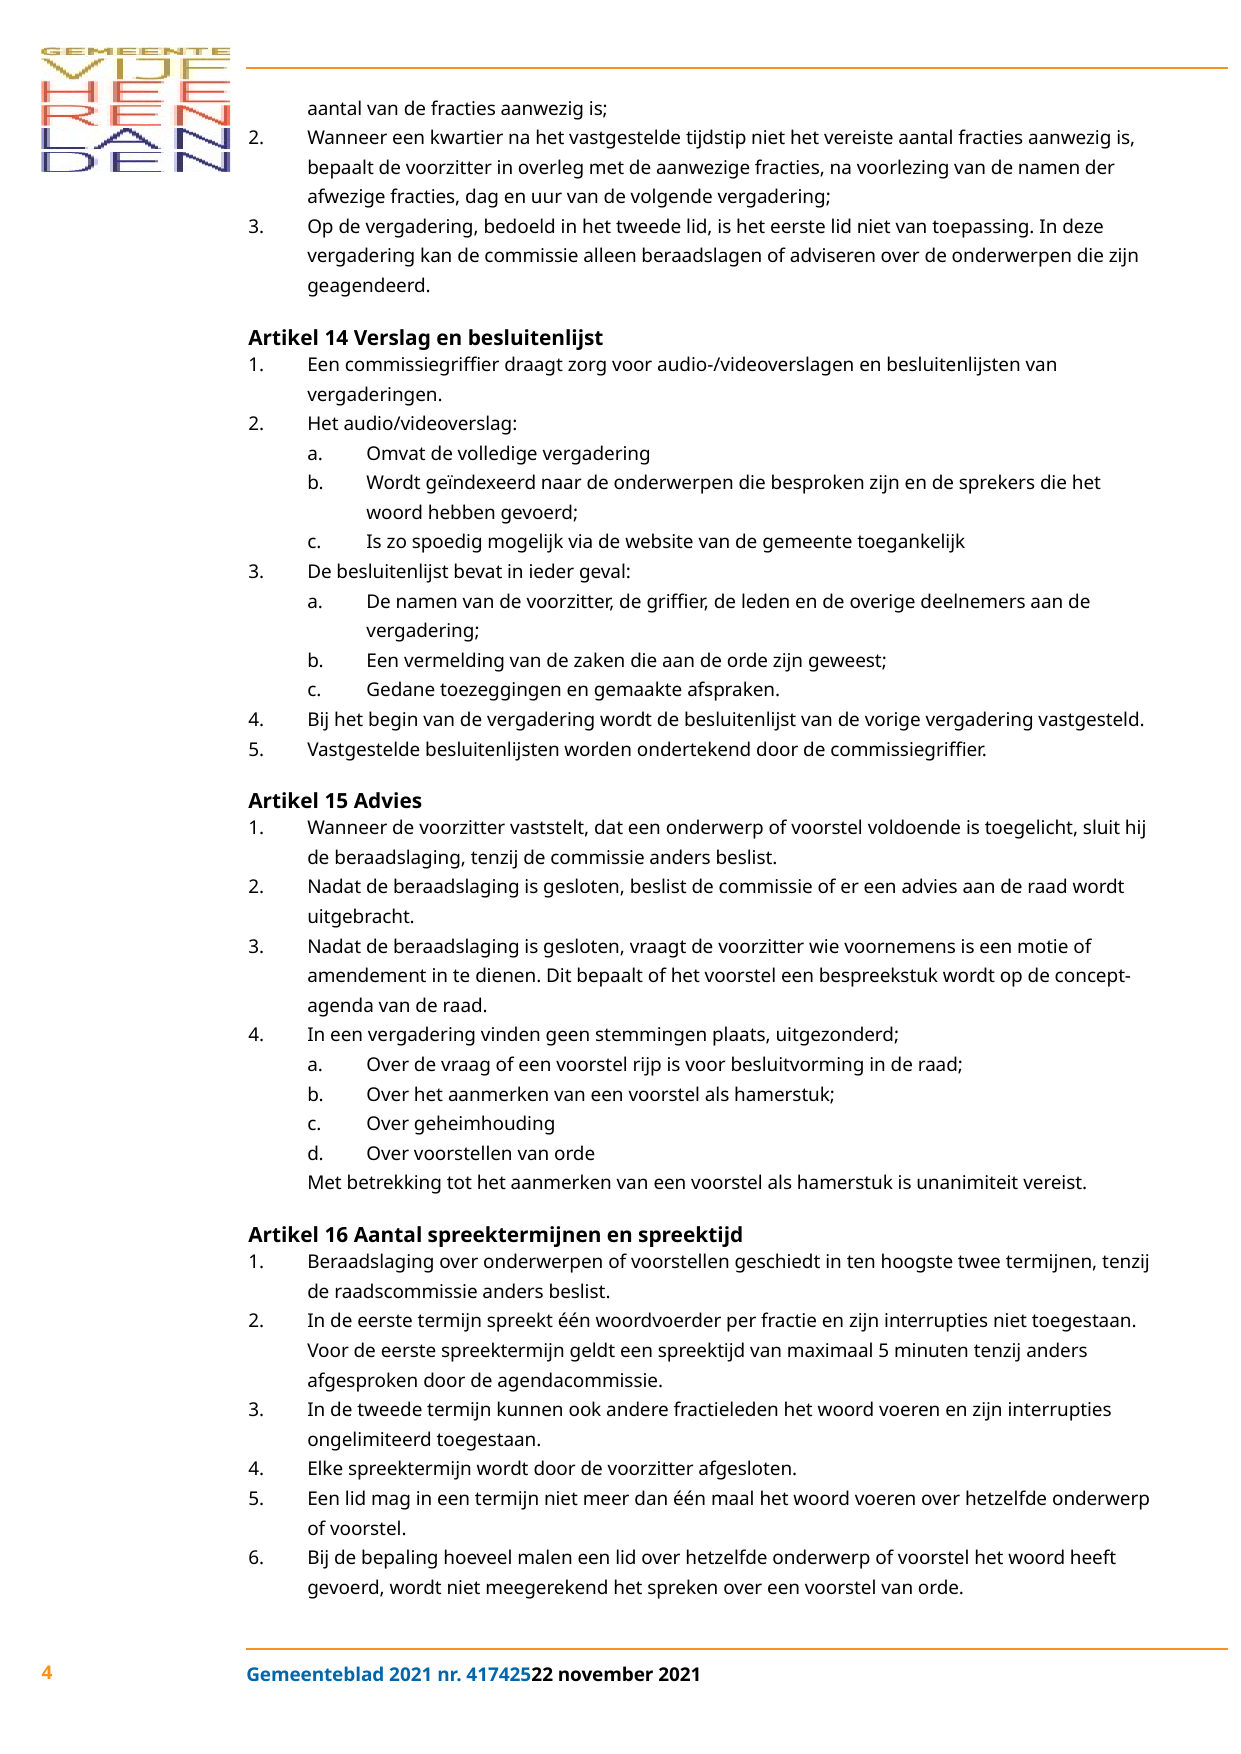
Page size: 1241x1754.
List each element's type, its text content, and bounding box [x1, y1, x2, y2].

list Bij de bepaling hoeveel malen een lid over hetzelfde onderwerp of voorstel het woord heeft gevoerd, wordt niet meegerekend het spreken over een voorstel van orde. [248, 1544, 1152, 1599]
list Wanneer een kwartier na het vastgestelde tijdstip niet het vereiste aantal fracties aanwezig is, bepaalt de voorzitter in overleg met de aanwezige fracties, na voorlezing van de namen der afwezige fracties, dag en uur van de volgende vergadering; [248, 124, 1152, 209]
text Artikel 14 Verslag en besluitenlijst [248, 323, 1152, 351]
list Nadat de beraadslaging is gesloten, beslist de commissie of er een advies aan de raad wordt uitgebracht. [248, 874, 1152, 929]
list Over de vraag of een voorstel rijp is voor besluitvorming in de raad; [307, 1051, 1152, 1077]
list Een vermelding van de zaken die aan de orde zijn geweest; [307, 647, 1152, 673]
list De namen van de voorzitter, de griffier, de leden en de overige deelnemers aan de vergadering; [307, 588, 1152, 643]
list Op de vergadering, bedoeld in het tweede lid, is het eerste lid niet van toepassing. In deze vergadering kan de commissie alleen beraadslagen of adviseren over de onderwerpen die zijn geagendeerd. [248, 213, 1152, 298]
list In een vergadering vinden geen stemmingen plaats, uitgezonderd; [248, 1022, 1152, 1047]
picture [41, 47, 231, 172]
list In de eerste termijn spreekt één woordvoerder per fractie en zijn interrupties niet toegestaan. Voor de eerste spreektermijn geldt een spreektijd van maximaal 5 minuten tenzij anders afgesproken door de agendacommissie. [248, 1308, 1152, 1392]
list Beraadslaging over onderwerpen of voorstellen geschiedt in ten hoogste twee termijnen, tenzij de raadscommissie anders beslist. [248, 1248, 1152, 1304]
text Artikel 16 Aantal spreektermijnen en spreektijd [248, 1220, 1152, 1248]
list Een commissiegriffier draagt zorg voor audio-/videoverslagen en besluitenlijsten van vergaderingen. [248, 351, 1152, 406]
list Nadat de beraadslaging is gesloten, vraagt de voorzitter wie voornemens is een motie of amendement in te dienen. Dit bepaalt of het voorstel een bespreekstuk wordt op de concept-agenda van de raad. [248, 933, 1152, 1018]
list Het audio/videoverslag: [248, 410, 1152, 436]
list aantal van de fracties aanwezig is; [248, 95, 1152, 121]
list Omvat de volledige vergadering [307, 440, 1152, 466]
list Over het aanmerken van een voorstel als hamerstuk; [307, 1081, 1152, 1107]
list Elke spreektermijn wordt door de voorzitter afgesloten. [248, 1456, 1152, 1481]
text Artikel 15 Advies [248, 786, 1152, 814]
list Met betrekking tot het aanmerken van een voorstel als hamerstuk is unanimiteit vereist. [248, 1169, 1152, 1195]
list Vastgestelde besluitenlijsten worden ondertekend door de commissiegriffier. [248, 736, 1152, 761]
list Bij het begin van de vergadering wordt de besluitenlijst van de vorige vergadering vastgesteld. [248, 706, 1152, 732]
list Wanneer de voorzitter vaststelt, dat een onderwerp of voorstel voldoende is toegelicht, sluit hij de beraadslaging, tenzij de commissie anders beslist. [248, 814, 1152, 870]
list Over geheimhouding [307, 1110, 1152, 1136]
list Wordt geïndexeerd naar de onderwerpen die besproken zijn en de sprekers die het woord hebben gevoerd; [307, 469, 1152, 525]
list Over voorstellen van orde [307, 1140, 1152, 1166]
list Gedane toezeggingen en gemaakte afspraken. [307, 677, 1152, 702]
list Een lid mag in een termijn niet meer dan één maal het woord voeren over hetzelfde onderwerp of voorstel. [248, 1485, 1152, 1540]
list De besluitenlijst bevat in ieder geval: [248, 558, 1152, 584]
list Is zo spoedig mogelijk via de website van de gemeente toegankelijk [307, 529, 1152, 554]
list In de tweede termijn kunnen ook andere fractieleden het woord voeren en zijn interrupties ongelimiteerd toegestaan. [248, 1396, 1152, 1452]
